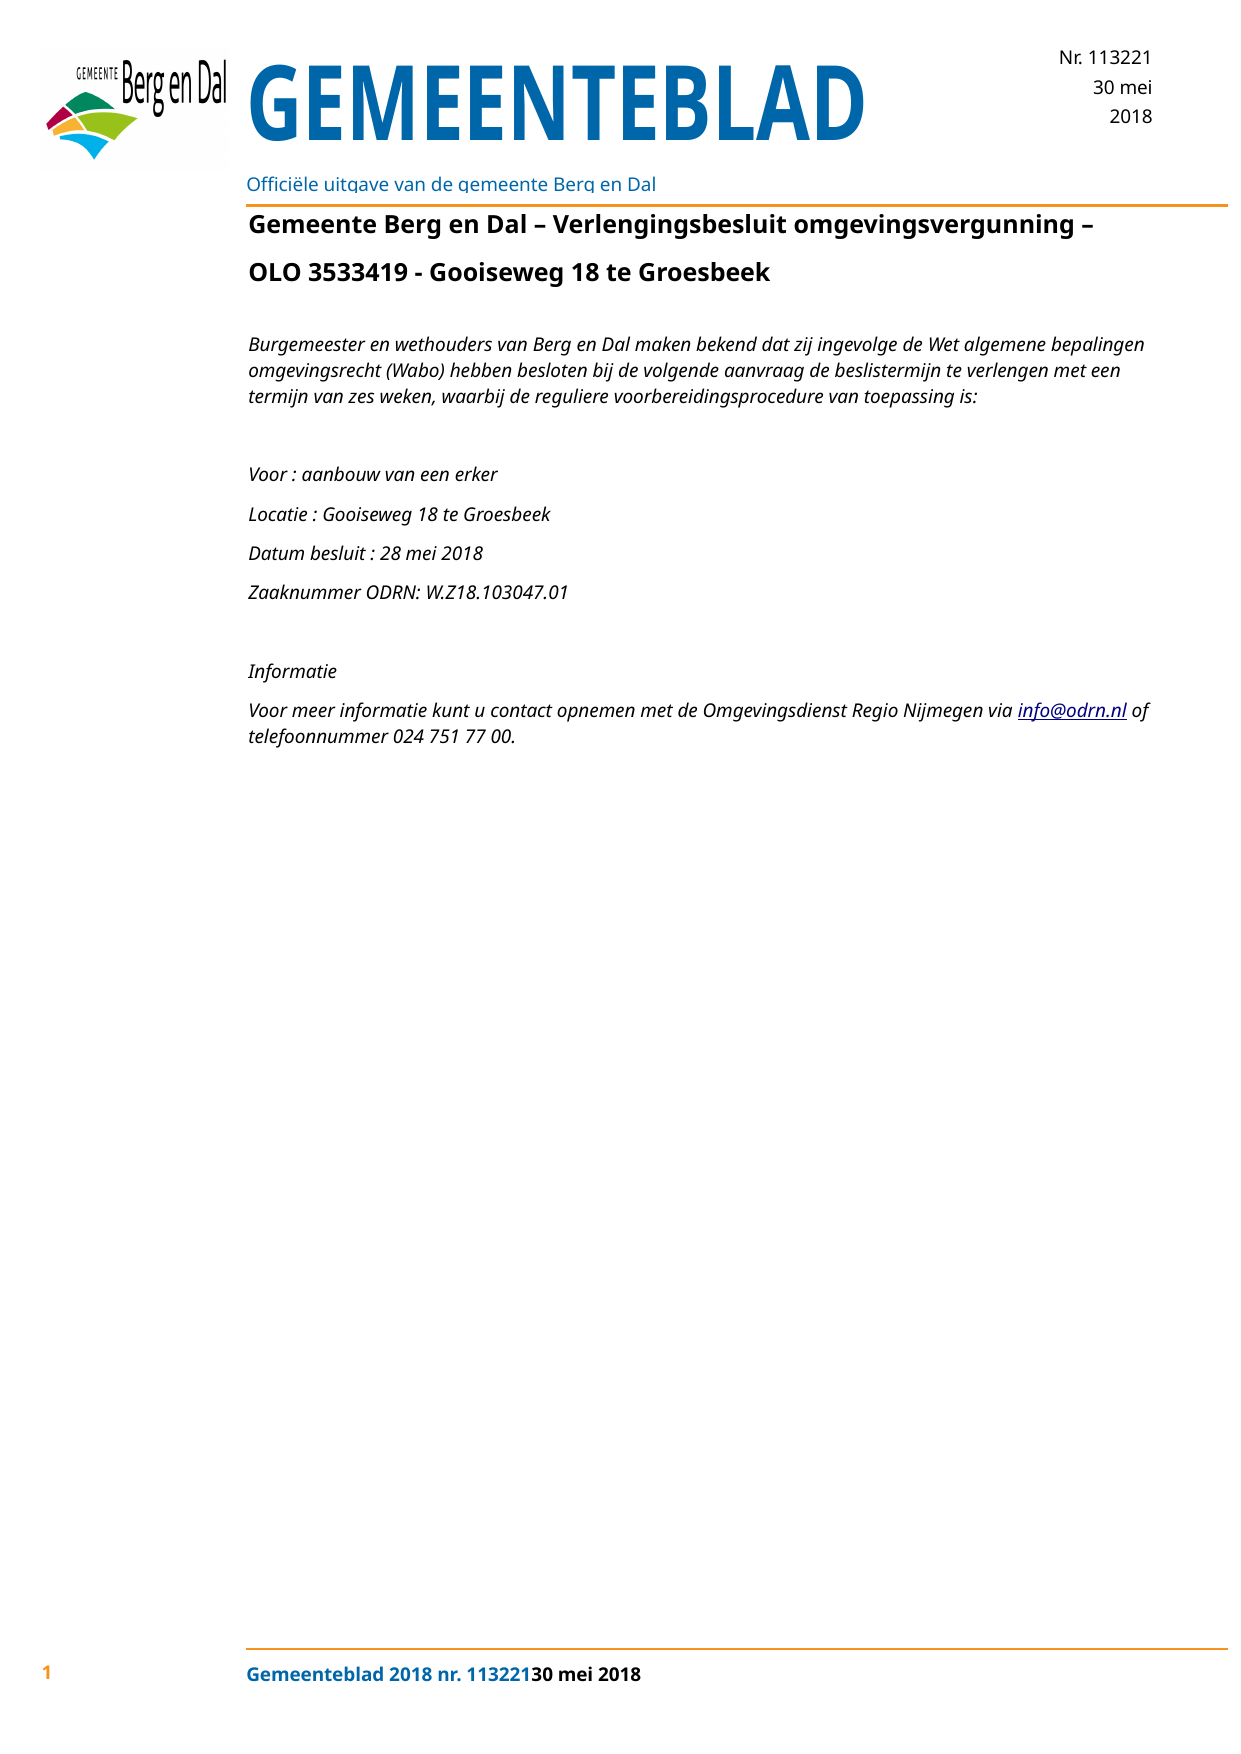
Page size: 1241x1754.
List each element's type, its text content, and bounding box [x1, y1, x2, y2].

text Voor meer informatie kunt u contact opnemen met de Omgevingsdienst Regio Nijmegen via info@odrn.nl of telefoonnummer 024 751 77 00. [248, 697, 1152, 748]
text Zaaknummer ODRN: W.Z18.103047.01 [248, 579, 1152, 605]
picture [41, 47, 231, 172]
text Locatie : Gooiseweg 18 te Groesbeek [248, 501, 1152, 526]
text Informatie [248, 658, 1152, 683]
text Gemeente Berg en Dal – Verlengingsbesluit omgevingsvergunning – OLO 3533419 - Gooiseweg 18 te Groesbeek [248, 207, 1152, 288]
text Datum besluit : 28 mei 2018 [248, 540, 1152, 566]
text Voor : aanbouw van een erker [248, 461, 1152, 487]
text Burgemeester en wethouders van Berg en Dal maken bekend dat zij ingevolge de Wet algemene bepalingen omgevingsrecht (Wabo) hebben besloten bij de volgende aanvraag de beslistermijn te verlengen met een termijn van zes weken, waarbij de reguliere voorbereidingsprocedure van toepassing is: [248, 331, 1152, 409]
